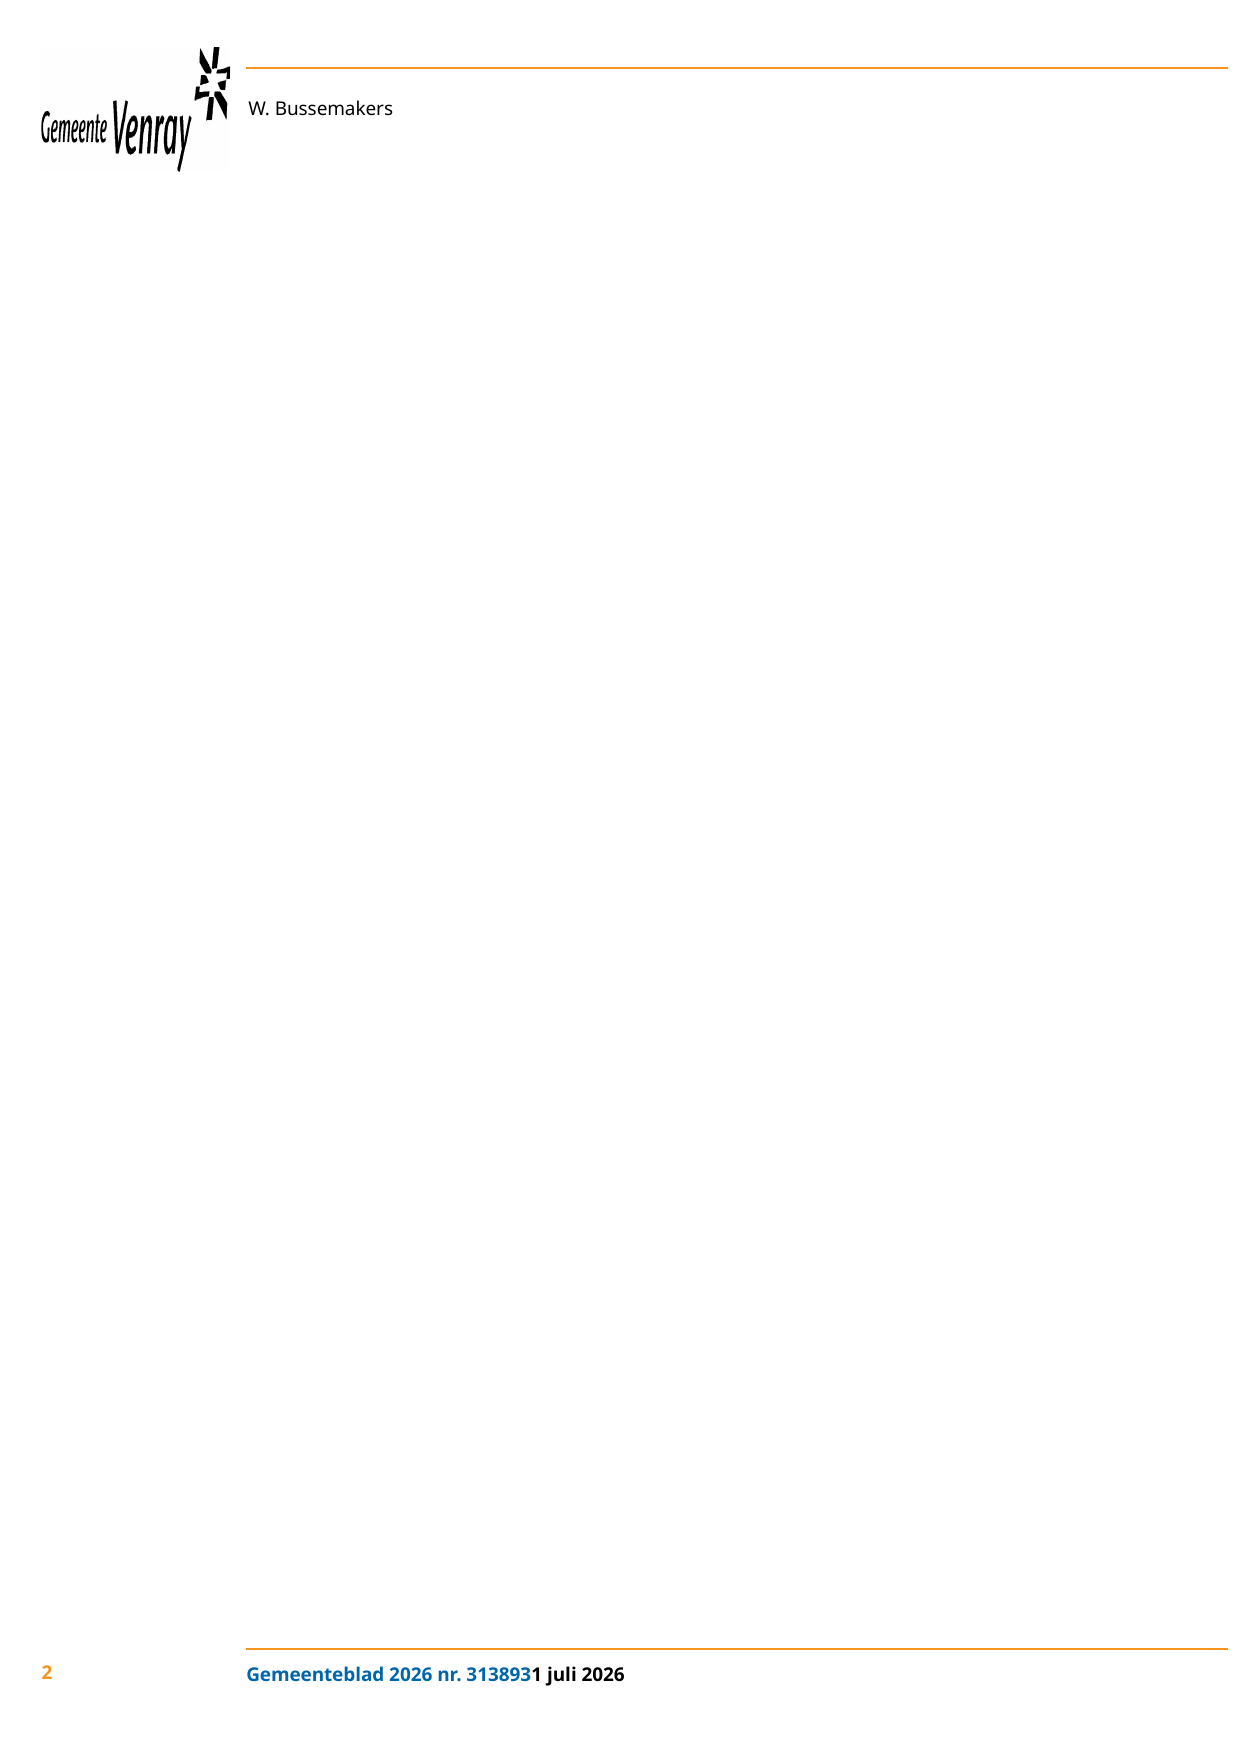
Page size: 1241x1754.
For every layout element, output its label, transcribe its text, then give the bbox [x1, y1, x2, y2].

text W. Bussemakers [248, 95, 1152, 121]
picture [41, 47, 231, 172]
